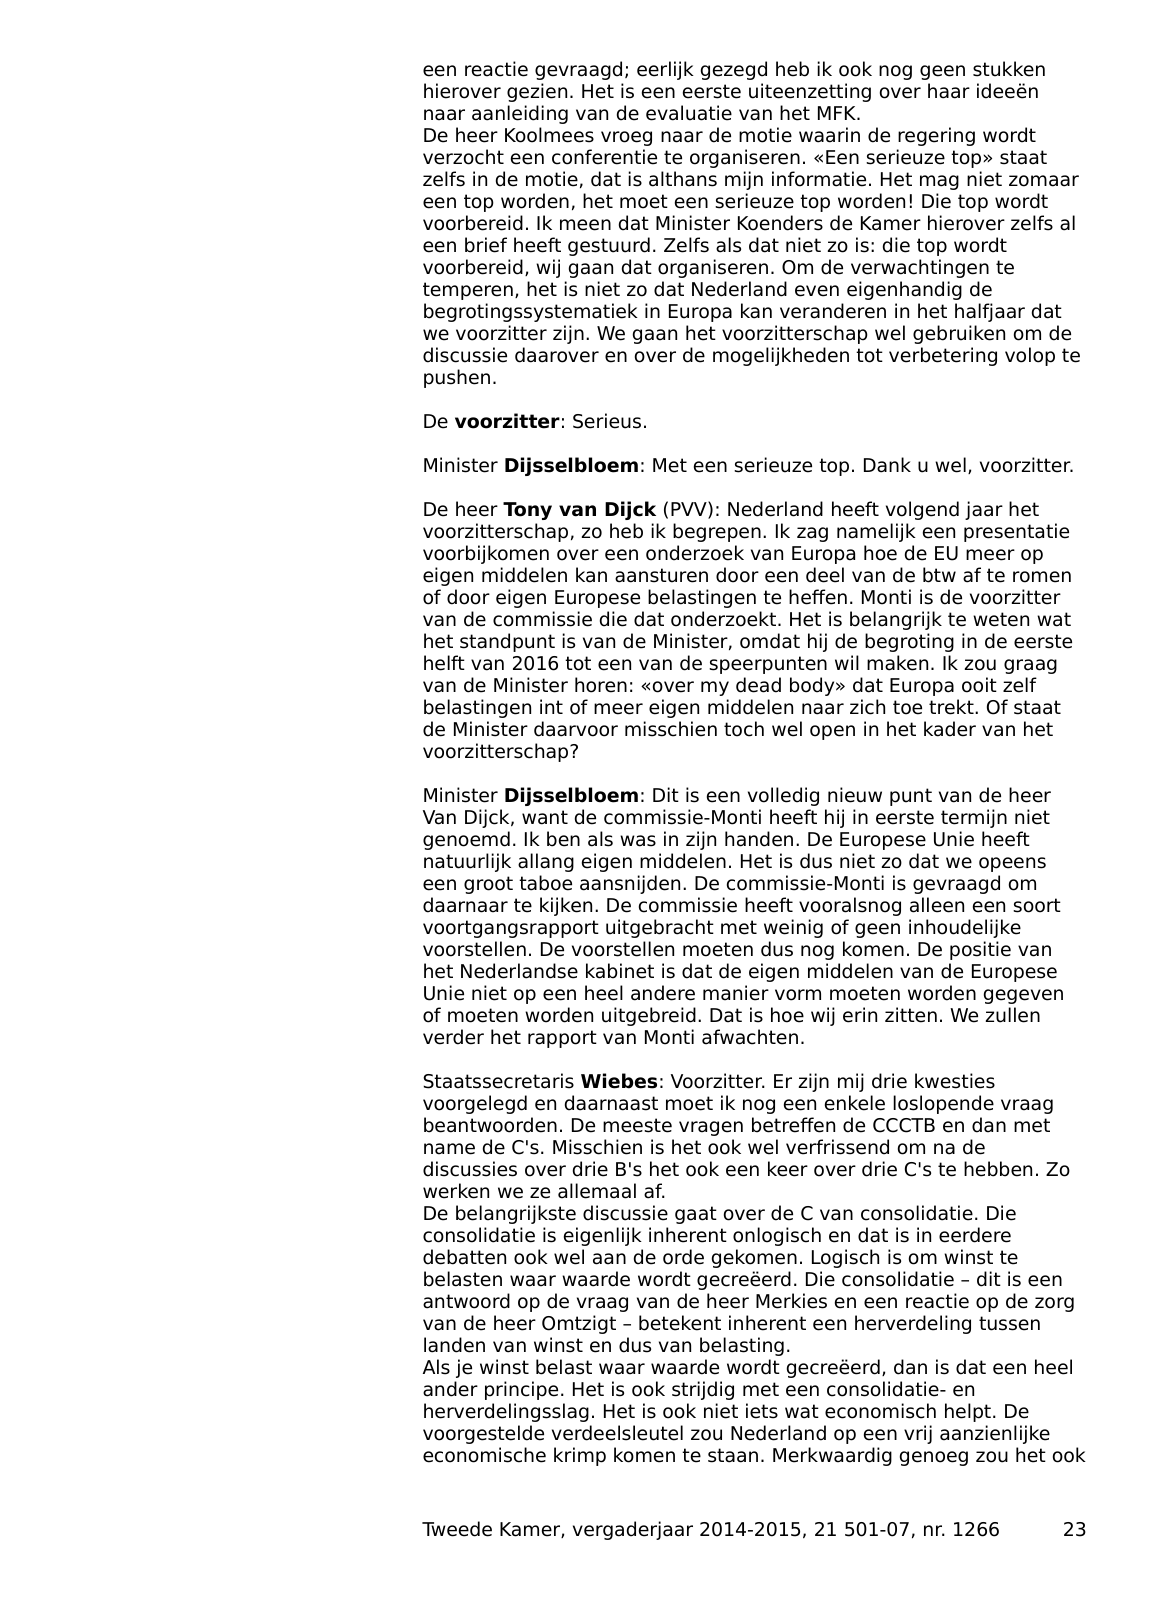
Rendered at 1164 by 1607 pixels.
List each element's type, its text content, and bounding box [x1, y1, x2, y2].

text Minister Dijsselbloem: Met een serieuze top. Dank u wel, voorzitter. [422, 455, 1087, 477]
text De voorzitter: Serieus. [422, 411, 1087, 433]
text De heer Tony van Dijck (PVV): Nederland heeft volgend jaar het voorzitterschap, zo heb ik begrepen. Ik zag namelijk een presentatie voorbijkomen over een onderzoek van Europa hoe de EU meer op eigen middelen kan aansturen door een deel van de btw af te romen of door eigen Europese belastingen te heffen. Monti is de voorzitter van de commissie die dat onderzoekt. Het is belangrijk te weten wat het standpunt is van de Minister, omdat hij de begroting in de eerste helft van 2016 tot een van de speerpunten wil maken. Ik zou graag van de Minister horen: «over my dead body» dat Europa ooit zelf belastingen int of meer eigen middelen naar zich toe trekt. Of staat de Minister daarvoor misschien toch wel open in het kader van het voorzitterschap? [422, 499, 1087, 763]
text De belangrijkste discussie gaat over de C van consolidatie. Die consolidatie is eigenlijk inherent onlogisch en dat is in eerdere debatten ook wel aan de orde gekomen. Logisch is om winst te belasten waar waarde wordt gecreëerd. Die consolidatie – dit is een antwoord op de vraag van de heer Merkies en een reactie op de zorg van de heer Omtzigt – betekent inherent een herverdeling tussen landen van winst en dus van belasting. [422, 1203, 1087, 1357]
text Als je winst belast waar waarde wordt gecreëerd, dan is dat een heel ander principe. Het is ook strijdig met een consolidatie- en herverdelingsslag. Het is ook niet iets wat economisch helpt. De voorgestelde verdeelsleutel zou Nederland op een vrij aanzienlijke economische krimp komen te staan. Merkwaardig genoeg zou het ook [422, 1357, 1087, 1467]
text een reactie gevraagd; eerlijk gezegd heb ik ook nog geen stukken hierover gezien. Het is een eerste uiteenzetting over haar ideeën naar aanleiding van de evaluatie van het MFK. [422, 59, 1087, 125]
text De heer Koolmees vroeg naar de motie waarin de regering wordt verzocht een conferentie te organiseren. «Een serieuze top» staat zelfs in de motie, dat is althans mijn informatie. Het mag niet zomaar een top worden, het moet een serieuze top worden! Die top wordt voorbereid. Ik meen dat Minister Koenders de Kamer hierover zelfs al een brief heeft gestuurd. Zelfs als dat niet zo is: die top wordt voorbereid, wij gaan dat organiseren. Om de verwachtingen te temperen, het is niet zo dat Nederland even eigenhandig de begrotingssystematiek in Europa kan veranderen in het halfjaar dat we voorzitter zijn. We gaan het voorzitterschap wel gebruiken om de discussie daarover en over de mogelijkheden tot verbetering volop te pushen. [422, 125, 1087, 389]
text Minister Dijsselbloem: Dit is een volledig nieuw punt van de heer Van Dijck, want de commissie-Monti heeft hij in eerste termijn niet genoemd. Ik ben als was in zijn handen. De Europese Unie heeft natuurlijk allang eigen middelen. Het is dus niet zo dat we opeens een groot taboe aansnijden. De commissie-Monti is gevraagd om daarnaar te kijken. De commissie heeft vooralsnog alleen een soort voortgangsrapport uitgebracht met weinig of geen inhoudelijke voorstellen. De voorstellen moeten dus nog komen. De positie van het Nederlandse kabinet is dat de eigen middelen van de Europese Unie niet op een heel andere manier vorm moeten worden gegeven of moeten worden uitgebreid. Dat is hoe wij erin zitten. We zullen verder het rapport van Monti afwachten. [422, 785, 1087, 1049]
text Staatssecretaris Wiebes: Voorzitter. Er zijn mij drie kwesties voorgelegd en daarnaast moet ik nog een enkele loslopende vraag beantwoorden. De meeste vragen betreffen de CCCTB en dan met name de C's. Misschien is het ook wel verfrissend om na de discussies over drie B's het ook een keer over drie C's te hebben. Zo werken we ze allemaal af. [422, 1071, 1087, 1203]
